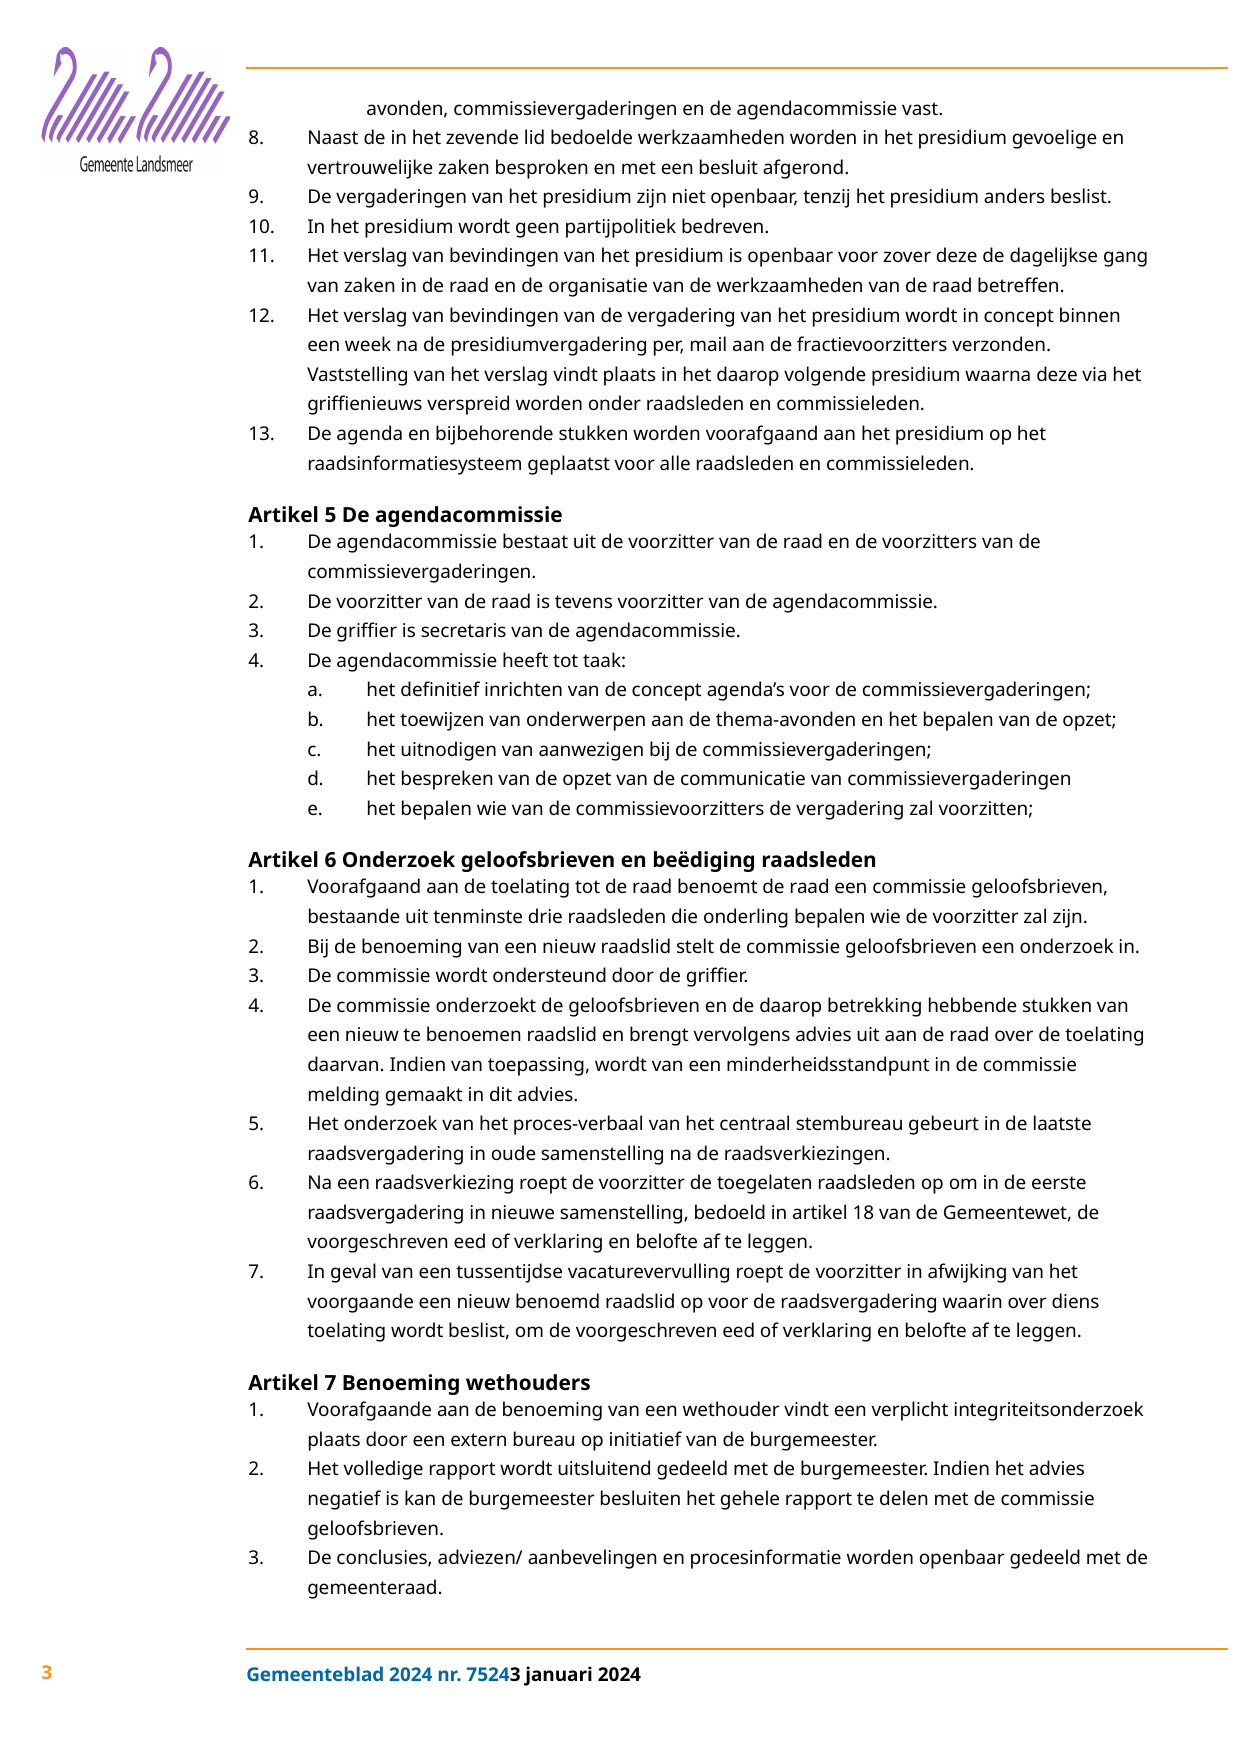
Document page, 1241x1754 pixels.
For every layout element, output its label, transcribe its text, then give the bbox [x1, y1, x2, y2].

list Het onderzoek van het proces-verbaal van het centraal stembureau gebeurt in de laatste raadsvergadering in oude samenstelling na de raadsverkiezingen. [248, 1110, 1152, 1166]
list avonden, commissievergaderingen en de agendacommissie vast. [307, 95, 1152, 121]
list het definitief inrichten van de concept agenda’s voor de commissievergaderingen; [307, 677, 1152, 702]
list het toewijzen van onderwerpen aan de thema-avonden en het bepalen van de opzet; [307, 706, 1152, 732]
list het bespreken van de opzet van de communicatie van commissievergaderingen [307, 765, 1152, 791]
list De vergaderingen van het presidium zijn niet openbaar, tenzij het presidium anders beslist. [248, 183, 1152, 209]
list De commissie onderzoekt de geloofsbrieven en de daarop betrekking hebbende stukken van een nieuw te benoemen raadslid en brengt vervolgens advies uit aan de raad over de toelating daarvan. Indien van toepassing, wordt van een minderheidsstandpunt in de commissie melding gemaakt in dit advies. [248, 992, 1152, 1107]
list De agenda en bijbehorende stukken worden voorafgaand aan het presidium op het raadsinformatiesysteem geplaatst voor alle raadsleden en commissieleden. [248, 420, 1152, 476]
list Het verslag van bevindingen van het presidium is openbaar voor zover deze de dagelijkse gang van zaken in de raad en de organisatie van de werkzaamheden van de raad betreffen. [248, 243, 1152, 298]
text Artikel 7 Benoeming wethouders [248, 1368, 1152, 1396]
list Voorafgaand aan de toelating tot de raad benoemt de raad een commissie geloofsbrieven, bestaande uit tenminste drie raadsleden die onderling bepalen wie de voorzitter zal zijn. [248, 874, 1152, 929]
list De commissie wordt ondersteund door de griffier. [248, 962, 1152, 988]
list het bepalen wie van de commissievoorzitters de vergadering zal voorzitten; [307, 795, 1152, 821]
list De agendacommissie bestaat uit de voorzitter van de raad en de voorzitters van de commissievergaderingen. [248, 529, 1152, 584]
list De griffier is secretaris van de agendacommissie. [248, 617, 1152, 643]
text Artikel 6 Onderzoek geloofsbrieven en beëdiging raadsleden [248, 845, 1152, 874]
list Voorafgaande aan de benoeming van een wethouder vindt een verplicht integriteitsonderzoek plaats door een extern bureau op initiatief van de burgemeester. [248, 1396, 1152, 1452]
list Naast de in het zevende lid bedoelde werkzaamheden worden in het presidium gevoelige en vertrouwelijke zaken besproken en met een besluit afgerond. [248, 124, 1152, 180]
list In het presidium wordt geen partijpolitiek bedreven. [248, 213, 1152, 239]
text Artikel 5 De agendacommissie [248, 500, 1152, 529]
list In geval van een tussentijdse vacaturevervulling roept de voorzitter in afwijking van het voorgaande een nieuw benoemd raadslid op voor de raadsvergadering waarin over diens toelating wordt beslist, om de voorgeschreven eed of verklaring en belofte af te leggen. [248, 1258, 1152, 1343]
list Het volledige rapport wordt uitsluitend gedeeld met de burgemeester. Indien het advies negatief is kan de burgemeester besluiten het gehele rapport te delen met de commissie geloofsbrieven. [248, 1456, 1152, 1540]
list De voorzitter van de raad is tevens voorzitter van de agendacommissie. [248, 588, 1152, 613]
list De agendacommissie heeft tot taak: [248, 647, 1152, 673]
list De conclusies, adviezen/ aanbevelingen en procesinformatie worden openbaar gedeeld met de gemeenteraad. [248, 1544, 1152, 1599]
list het uitnodigen van aanwezigen bij de commissievergaderingen; [307, 736, 1152, 761]
list Het verslag van bevindingen van de vergadering van het presidium wordt in concept binnen een week na de presidiumvergadering per, mail aan de fractievoorzitters verzonden. Vaststelling van het verslag vindt plaats in het daarop volgende presidium waarna deze via het griffienieuws verspreid worden onder raadsleden en commissieleden. [248, 302, 1152, 416]
list Na een raadsverkiezing roept de voorzitter de toegelaten raadsleden op om in de eerste raadsvergadering in nieuwe samenstelling, bedoeld in artikel 18 van de Gemeentewet, de voorgeschreven eed of verklaring en belofte af te leggen. [248, 1169, 1152, 1254]
list Bij de benoeming van een nieuw raadslid stelt de commissie geloofsbrieven een onderzoek in. [248, 933, 1152, 959]
picture [41, 47, 231, 172]
